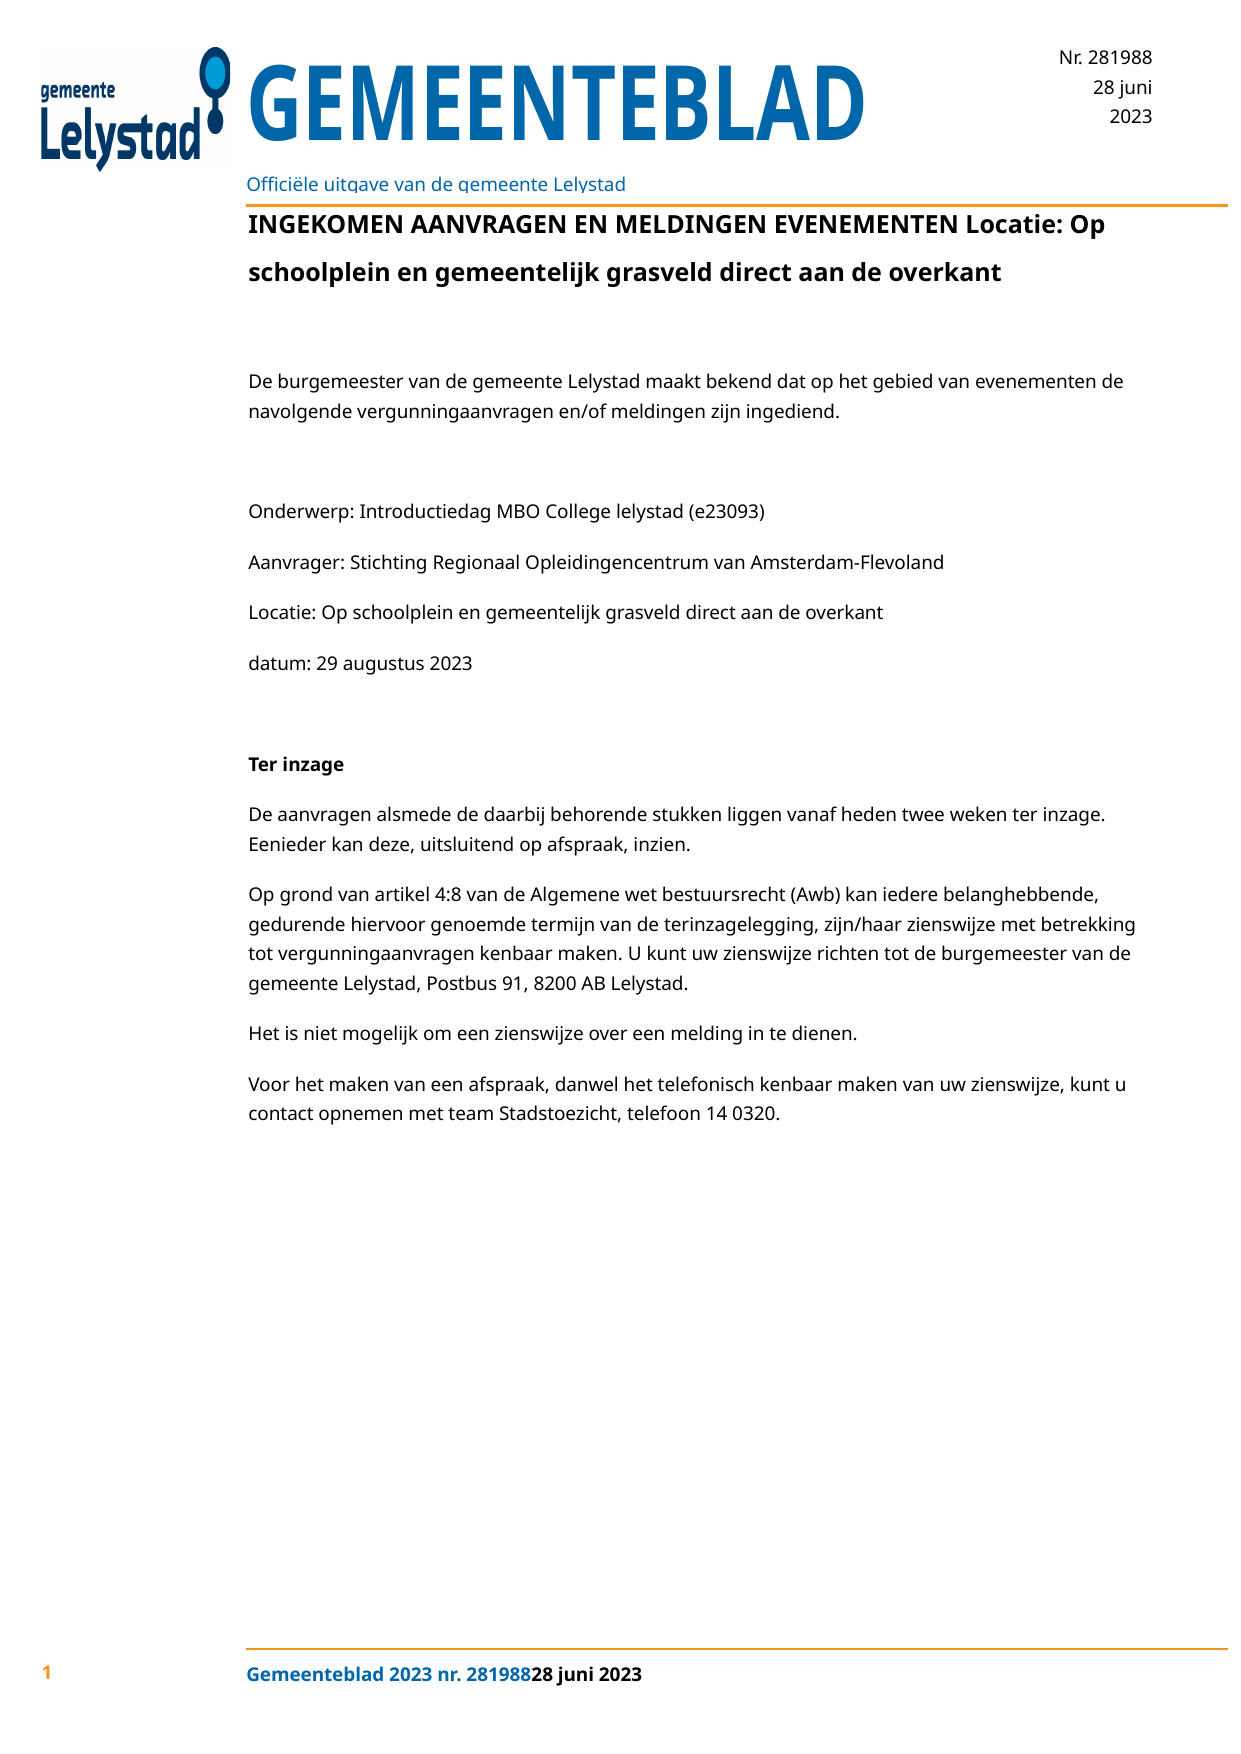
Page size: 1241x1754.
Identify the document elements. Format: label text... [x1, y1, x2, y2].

text Locatie: Op schoolplein en gemeentelijk grasveld direct aan de overkant [248, 599, 1152, 625]
picture [41, 47, 231, 172]
text Op grond van artikel 4:8 van de Algemene wet bestuursrecht (Awb) kan iedere belanghebbende, gedurende hiervoor genoemde termijn van de terinzagelegging, zijn/haar zienswijze met betrekking tot vergunningaanvragen kenbaar maken. U kunt uw zienswijze richten tot de burgemeester van de gemeente Lelystad, Postbus 91, 8200 AB Lelystad. [248, 881, 1152, 996]
text De burgemeester van de gemeente Lelystad maakt bekend dat op het gebied van evenementen de navolgende vergunningaanvragen en/of meldingen zijn ingediend. [248, 368, 1152, 424]
text Ter inzage [248, 751, 1152, 777]
text datum: 29 augustus 2023 [248, 650, 1152, 676]
text Voor het maken van een afspraak, danwel het telefonisch kenbaar maken van uw zienswijze, kunt u contact opnemen met team Stadstoezicht, telefoon 14 0320. [248, 1071, 1152, 1126]
text Het is niet mogelijk om een zienswijze over een melding in te dienen. [248, 1020, 1152, 1046]
text De aanvragen alsmede de daarbij behorende stukken liggen vanaf heden twee weken ter inzage. Eenieder kan deze, uitsluitend op afspraak, inzien. [248, 801, 1152, 857]
text INGEKOMEN AANVRAGEN EN MELDINGEN EVENEMENTEN Locatie: Op schoolplein en gemeentelijk grasveld direct aan de overkant [248, 207, 1152, 288]
text Onderwerp: Introductiedag MBO College lelystad (e23093) [248, 499, 1152, 524]
text Aanvrager: Stichting Regionaal Opleidingencentrum van Amsterdam-Flevoland [248, 549, 1152, 575]
